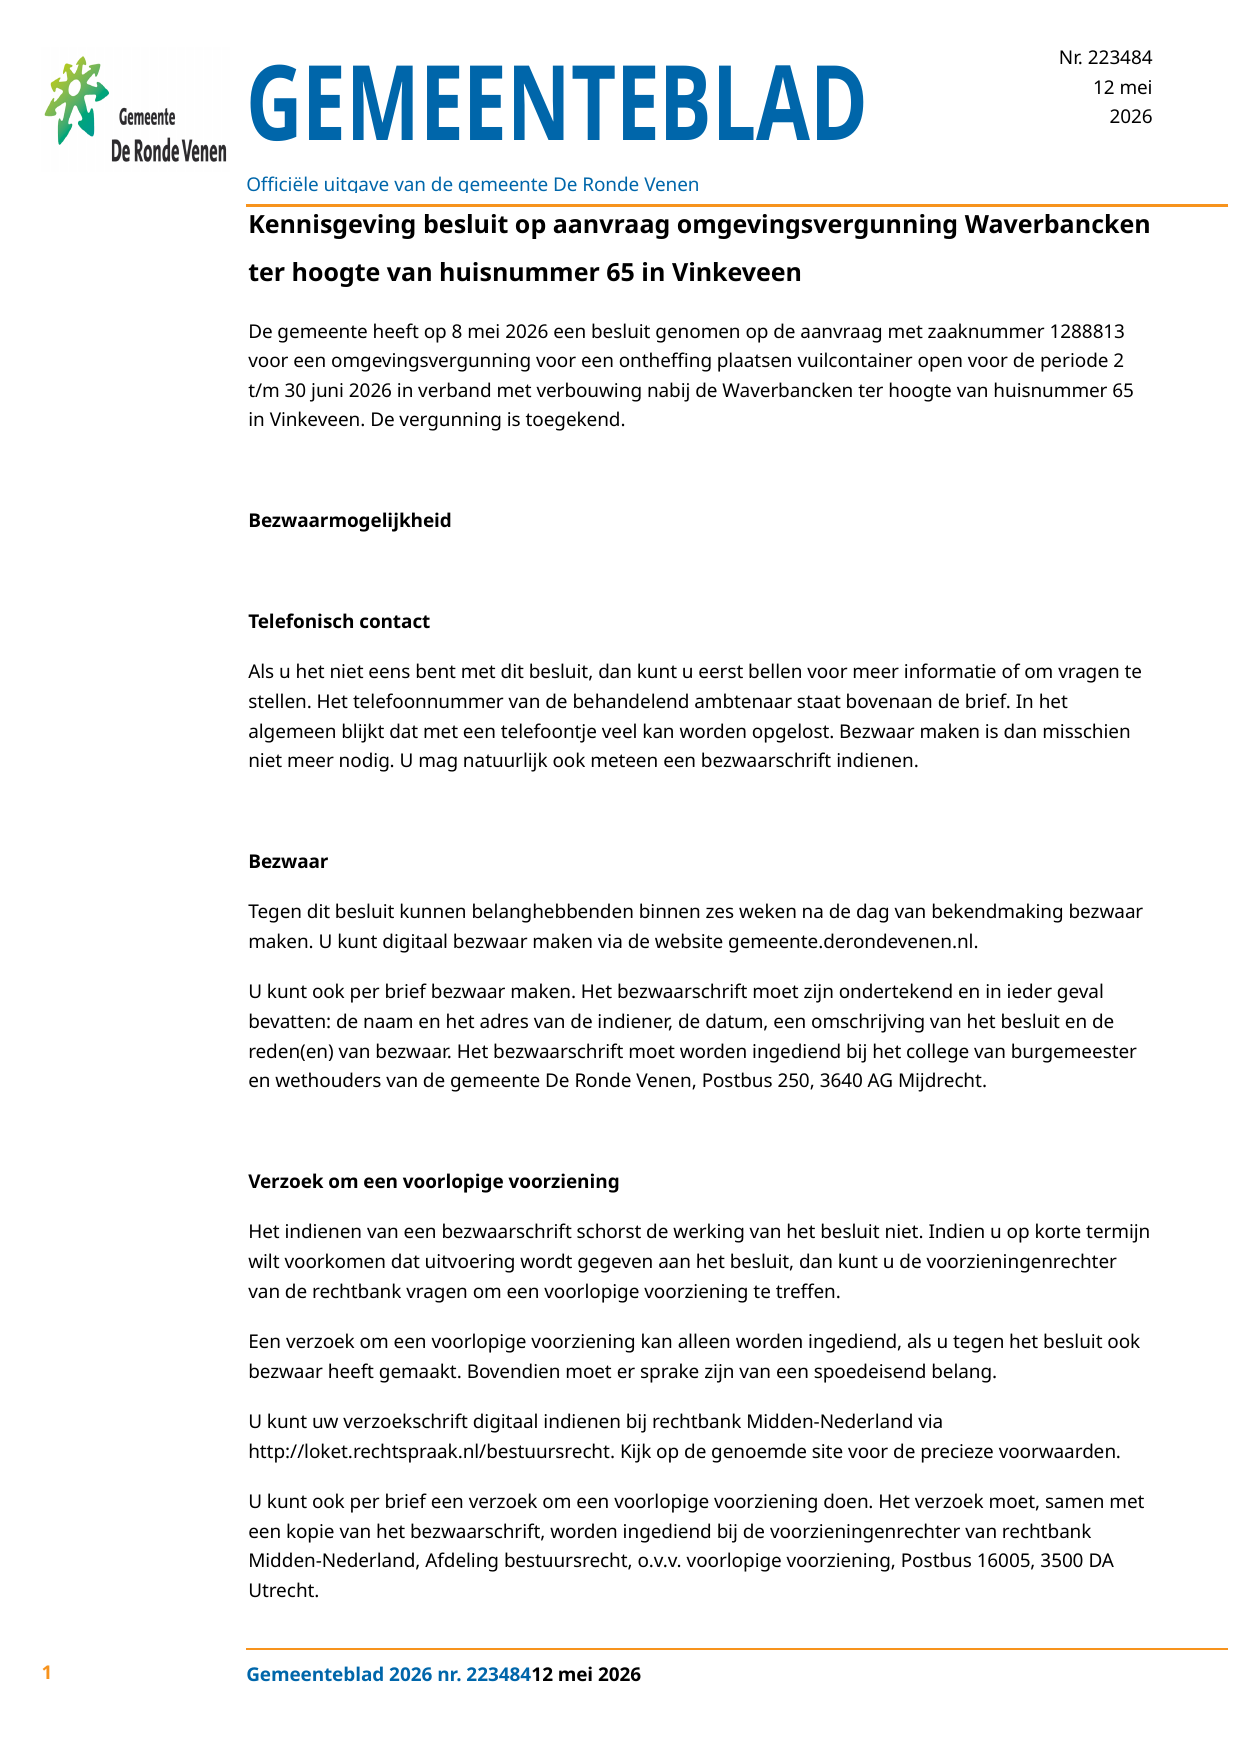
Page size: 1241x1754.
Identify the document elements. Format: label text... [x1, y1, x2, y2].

text Als u het niet eens bent met dit besluit, dan kunt u eerst bellen voor meer informatie of om vragen te stellen. Het telefoonnummer van de behandelend ambtenaar staat bovenaan de brief. In het algemeen blijkt dat met een telefoontje veel kan worden opgelost. Bezwaar maken is dan misschien niet meer nodig. U mag natuurlijk ook meteen een bezwaarschrift indienen. [248, 659, 1152, 773]
text Telefonisch contact [248, 608, 1152, 634]
picture [41, 47, 231, 172]
text U kunt ook per brief bezwaar maken. Het bezwaarschrift moet zijn ondertekend en in ieder geval bevatten: de naam en het adres van de indiener, de datum, een omschrijving van het besluit en de reden(en) van bezwaar. Het bezwaarschrift moet worden ingediend bij het college van burgemeester en wethouders van de gemeente De Ronde Venen, Postbus 250, 3640 AG Mijdrecht. [248, 979, 1152, 1093]
text U kunt ook per brief een verzoek om een voorlopige voorziening doen. Het verzoek moet, samen met een kopie van het bezwaarschrift, worden ingediend bij de voorzieningenrechter van rechtbank Midden-Nederland, Afdeling bestuursrecht, o.v.v. voorlopige voorziening, Postbus 16005, 3500 DA Utrecht. [248, 1488, 1152, 1603]
text Kennisgeving besluit op aanvraag omgevingsvergunning Waverbancken ter hoogte van huisnummer 65 in Vinkeveen [248, 207, 1152, 288]
text Verzoek om een voorlopige voorziening [248, 1168, 1152, 1194]
text U kunt uw verzoekschrift digitaal indienen bij rechtbank Midden-Nederland via http://loket.rechtspraak.nl/bestuursrecht. Kijk op de genoemde site voor de precieze voorwaarden. [248, 1408, 1152, 1464]
text Tegen dit besluit kunnen belanghebbenden binnen zes weken na de dag van bekendmaking bezwaar maken. U kunt digitaal bezwaar maken via de website gemeente.derondevenen.nl. [248, 899, 1152, 954]
text Het indienen van een bezwaarschrift schorst de werking van het besluit niet. Indien u op korte termijn wilt voorkomen dat uitvoering wordt gegeven aan het besluit, dan kunt u de voorzieningenrechter van de rechtbank vragen om een voorlopige voorziening te treffen. [248, 1219, 1152, 1304]
text De gemeente heeft op 8 mei 2026 een besluit genomen op de aanvraag met zaaknummer 1288813 voor een omgevingsvergunning voor een ontheffing plaatsen vuilcontainer open voor de periode 2 t/m 30 juni 2026 in verband met verbouwing nabij de Waverbancken ter hoogte van huisnummer 65 in Vinkeveen. De vergunning is toegekend. [248, 318, 1152, 432]
text Bezwaarmogelijkheid [248, 507, 1152, 533]
text Een verzoek om een voorlopige voorziening kan alleen worden ingediend, als u tegen het besluit ook bezwaar heeft gemaakt. Bovendien moet er sprake zijn van een spoedeisend belang. [248, 1328, 1152, 1384]
text Bezwaar [248, 848, 1152, 874]
